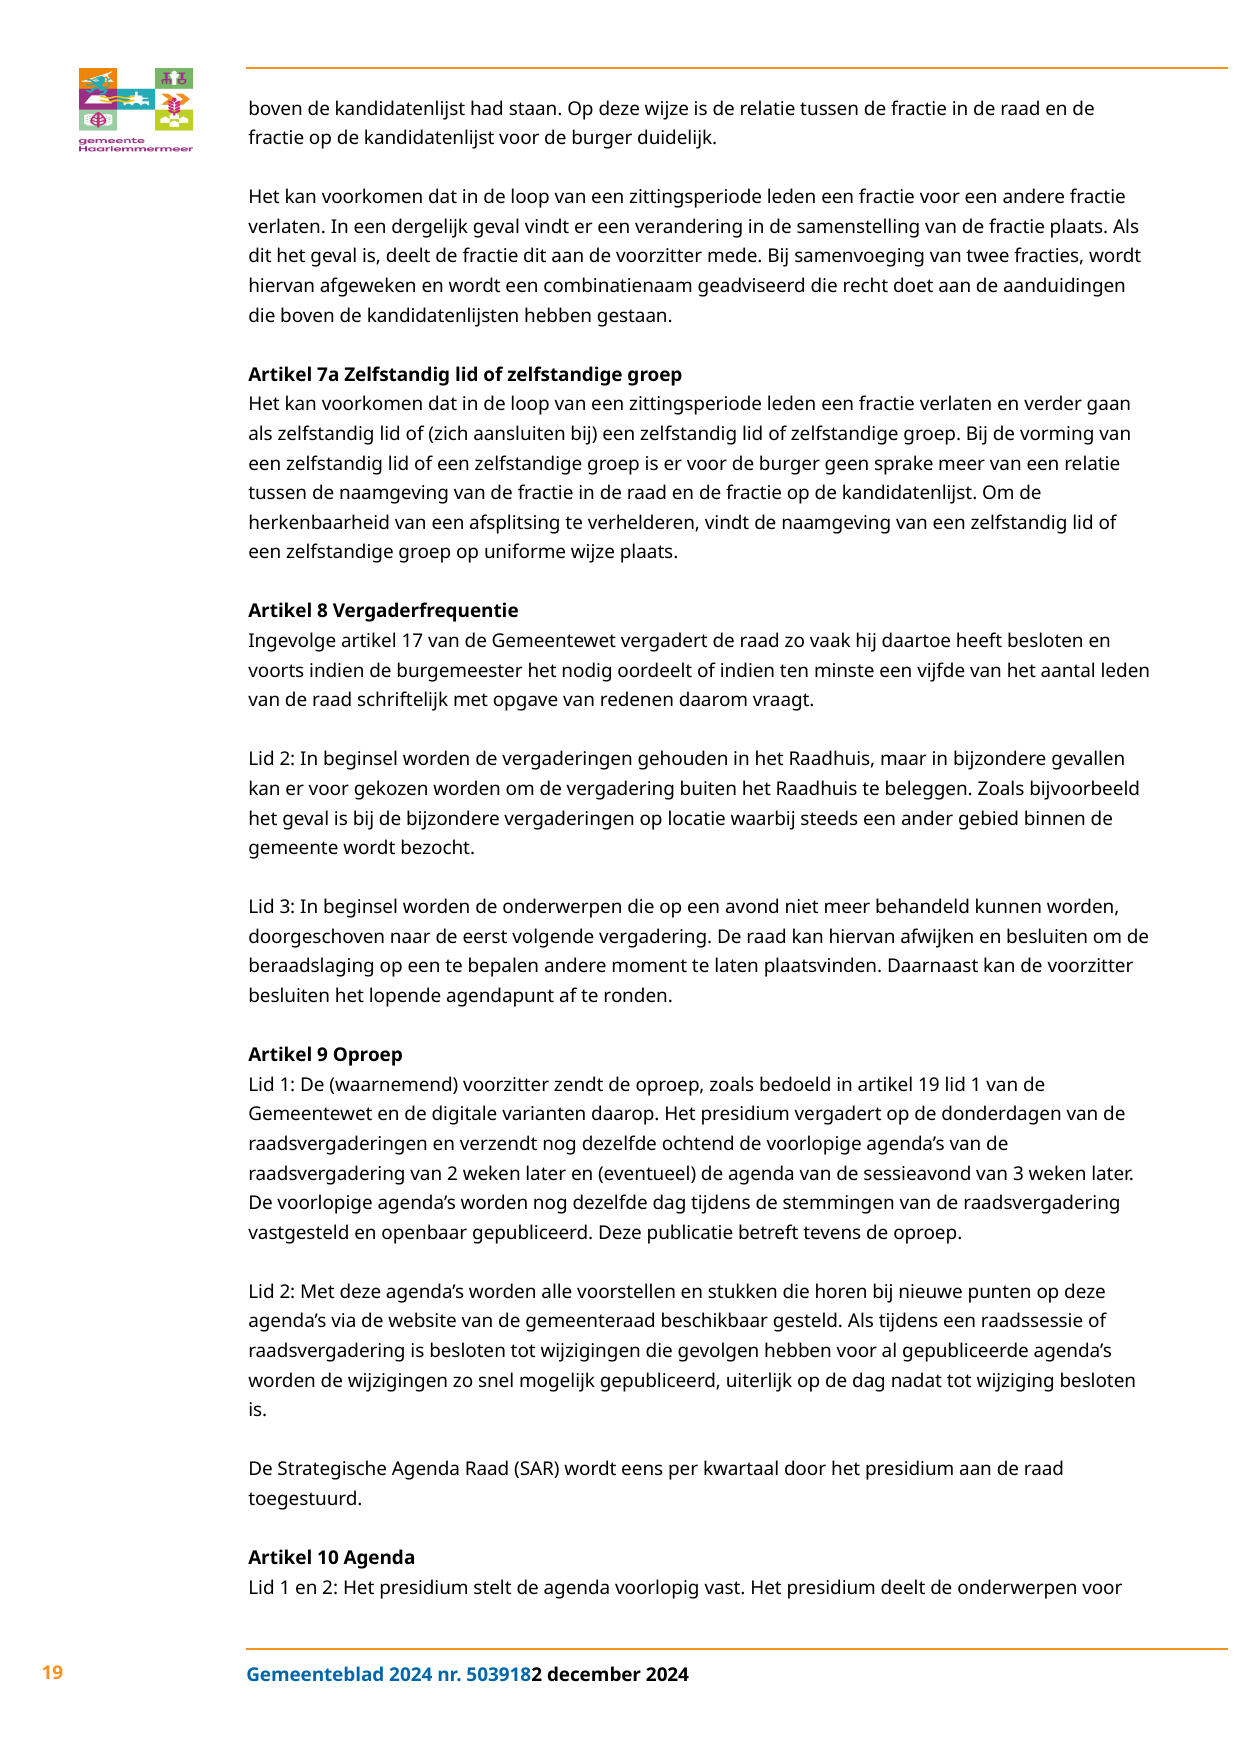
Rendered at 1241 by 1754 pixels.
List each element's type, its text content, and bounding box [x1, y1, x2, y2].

text Het kan voorkomen dat in de loop van een zittingsperiode leden een fractie verlaten en verder gaan als zelfstandig lid of (zich aansluiten bij) een zelfstandig lid of zelfstandige groep. Bij de vorming van een zelfstandig lid of een zelfstandige groep is er voor de burger geen sprake meer van een relatie tussen de naamgeving van de fractie in de raad en de fractie op de kandidatenlijst. Om de herkenbaarheid van een afsplitsing te verhelderen, vindt de naamgeving van een zelfstandig lid of een zelfstandige groep op uniforme wijze plaats. [248, 391, 1152, 564]
text boven de kandidatenlijst had staan. Op deze wijze is de relatie tussen de fractie in de raad en de fractie op de kandidatenlijst voor de burger duidelijk. [248, 95, 1152, 150]
text Artikel 7a Zelfstandig lid of zelfstandige groep [248, 361, 1152, 387]
text Lid 1 en 2: Het presidium stelt de agenda voorlopig vast. Het presidium deelt de onderwerpen voor [248, 1574, 1152, 1600]
text Artikel 10 Agenda [248, 1544, 1152, 1570]
picture [41, 47, 231, 172]
text De Strategische Agenda Raad (SAR) wordt eens per kwartaal door het presidium aan de raad toegestuurd. [248, 1456, 1152, 1511]
text Artikel 9 Oproep [248, 1041, 1152, 1067]
text Lid 1: De (waarnemend) voorzitter zendt de oproep, zoals bedoeld in artikel 19 lid 1 van de Gemeentewet en de digitale varianten daarop. Het presidium vergadert op de donderdagen van de raadsvergaderingen en verzendt nog dezelfde ochtend de voorlopige agenda’s van de raadsvergadering van 2 weken later en (eventueel) de agenda van de sessieavond van 3 weken later. De voorlopige agenda’s worden nog dezelfde dag tijdens de stemmingen van de raadsvergadering vastgesteld en openbaar gepubliceerd. Deze publicatie betreft tevens de oproep. [248, 1071, 1152, 1245]
text Lid 2: In beginsel worden de vergaderingen gehouden in het Raadhuis, maar in bijzondere gevallen kan er voor gekozen worden om de vergadering buiten het Raadhuis te beleggen. Zoals bijvoorbeeld het geval is bij de bijzondere vergaderingen op locatie waarbij steeds een ander gebied binnen de gemeente wordt bezocht. [248, 746, 1152, 860]
text Lid 2: Met deze agenda’s worden alle voorstellen en stukken die horen bij nieuwe punten op deze agenda’s via de website van de gemeenteraad beschikbaar gesteld. Als tijdens een raadssessie of raadsvergadering is besloten tot wijzigingen die gevolgen hebben voor al gepubliceerde agenda’s worden de wijzigingen zo snel mogelijk gepubliceerd, uiterlijk op de dag nadat tot wijziging besloten is. [248, 1278, 1152, 1422]
text Ingevolge artikel 17 van de Gemeentewet vergadert de raad zo vaak hij daartoe heeft besloten en voorts indien de burgemeester het nodig oordeelt of indien ten minste een vijfde van het aantal leden van de raad schriftelijk met opgave van redenen daarom vraagt. [248, 627, 1152, 712]
text Artikel 8 Vergaderfrequentie [248, 598, 1152, 623]
text Het kan voorkomen dat in de loop van een zittingsperiode leden een fractie voor een andere fractie verlaten. In een dergelijk geval vindt er een verandering in de samenstelling van de fractie plaats. Als dit het geval is, deelt de fractie dit aan de voorzitter mede. Bij samenvoeging van twee fracties, wordt hiervan afgeweken en wordt een combinatienaam geadviseerd die recht doet aan de aanduidingen die boven de kandidatenlijsten hebben gestaan. [248, 183, 1152, 328]
text Lid 3: In beginsel worden de onderwerpen die op een avond niet meer behandeld kunnen worden, doorgeschoven naar de eerst volgende vergadering. De raad kan hiervan afwijken en besluiten om de beraadslaging op een te bepalen andere moment te laten plaatsvinden. Daarnaast kan de voorzitter besluiten het lopende agendapunt af te ronden. [248, 893, 1152, 1008]
